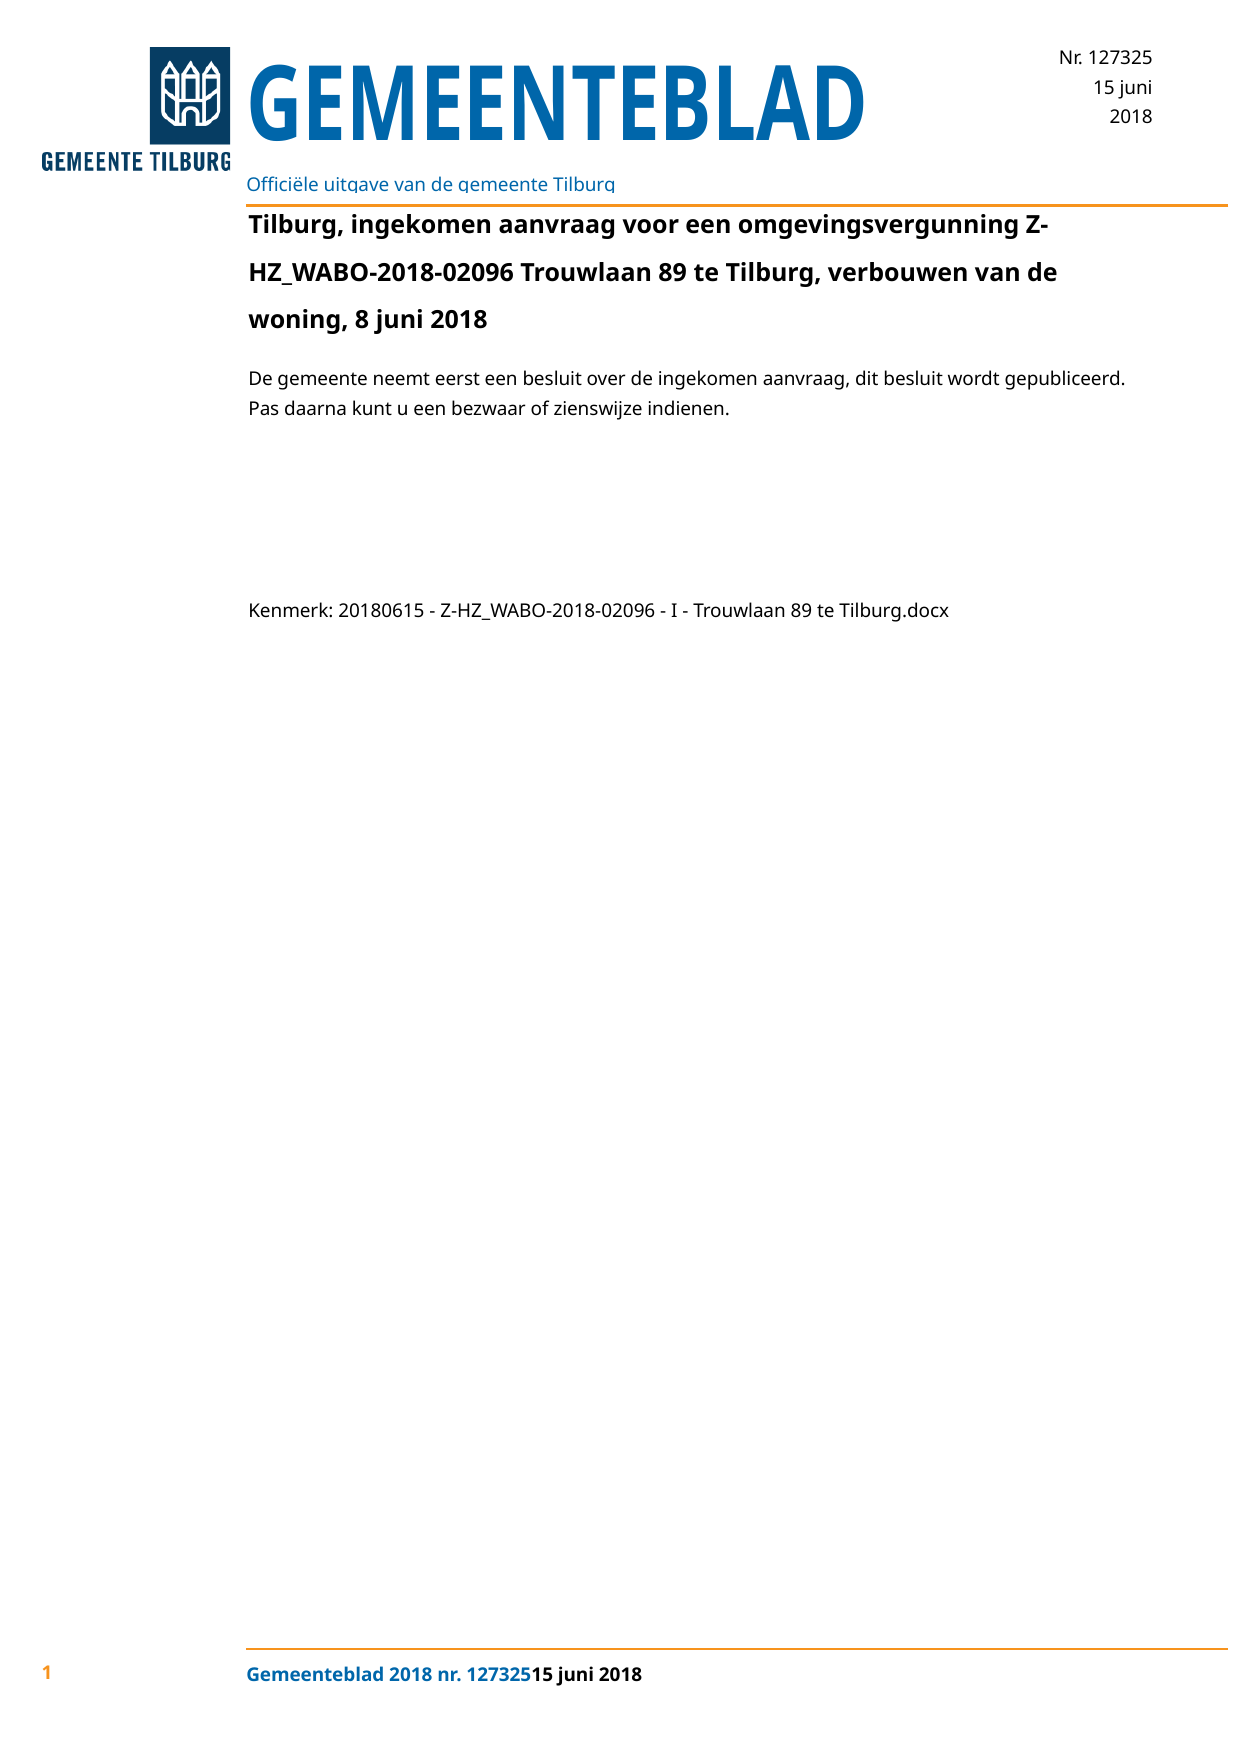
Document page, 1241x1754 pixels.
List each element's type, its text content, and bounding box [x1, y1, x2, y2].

picture [41, 47, 231, 172]
text Kenmerk: 20180615 - Z-HZ_WABO-2018-02096 - I - Trouwlaan 89 te Tilburg.docx [248, 597, 1152, 622]
text De gemeente neemt eerst een besluit over de ingekomen aanvraag, dit besluit wordt gepubliceerd. Pas daarna kunt u een bezwaar of zienswijze indienen. [248, 366, 1152, 421]
text Tilburg, ingekomen aanvraag voor een omgevingsvergunning Z-HZ_WABO-2018-02096 Trouwlaan 89 te Tilburg, verbouwen van de woning, 8 juni 2018 [248, 207, 1152, 336]
